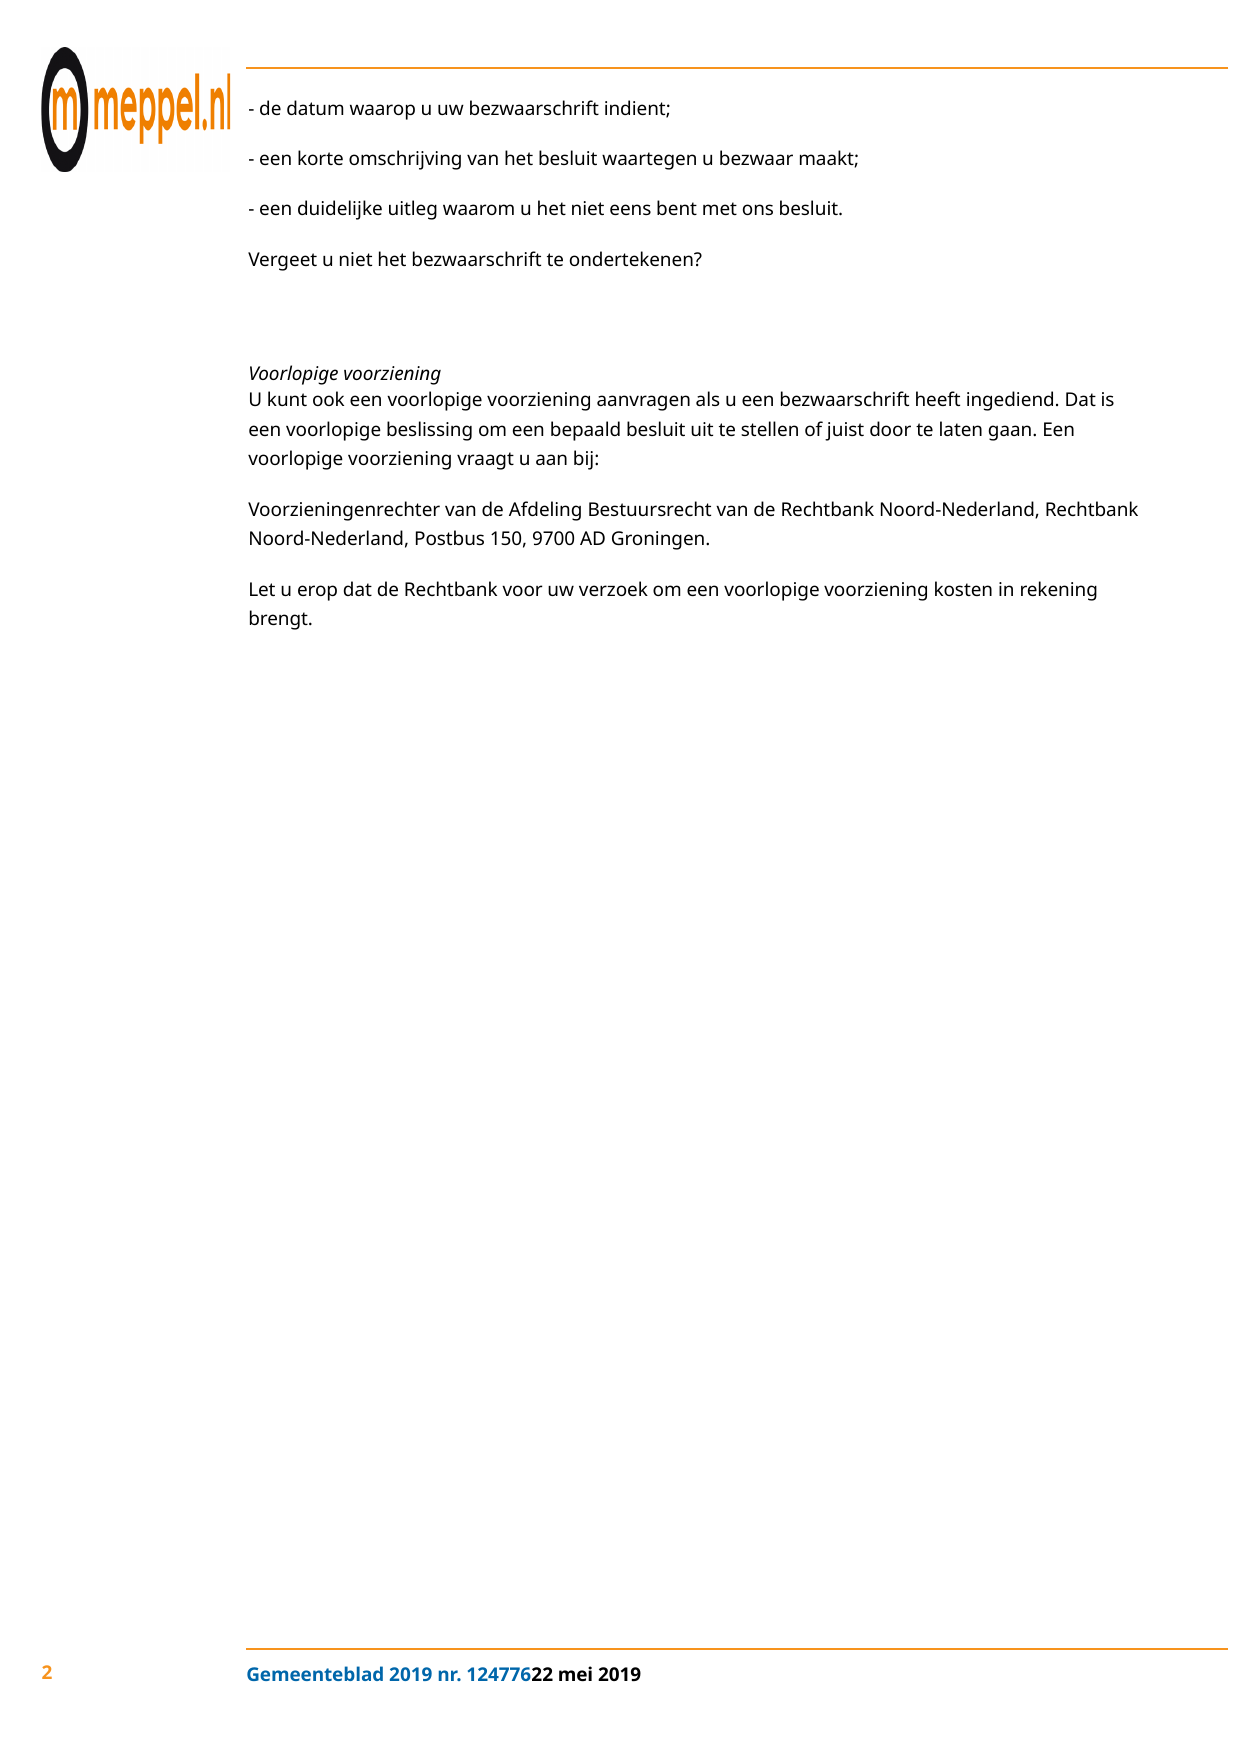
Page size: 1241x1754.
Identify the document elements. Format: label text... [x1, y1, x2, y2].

text - een duidelijke uitleg waarom u het niet eens bent met ons besluit. [248, 196, 1152, 221]
picture [41, 47, 231, 172]
text - een korte omschrijving van het besluit waartegen u bezwaar maakt; [248, 145, 1152, 171]
text Voorlopige voorziening [248, 360, 1152, 386]
text U kunt ook een voorlopige voorziening aanvragen als u een bezwaarschrift heeft ingediend. Dat is een voorlopige beslissing om een bepaald besluit uit te stellen of juist door te laten gaan. Een voorlopige voorziening vraagt u aan bij: [248, 386, 1152, 471]
text Vergeet u niet het bezwaarschrift te ondertekenen? [248, 246, 1152, 272]
text Voorzieningenrechter van de Afdeling Bestuursrecht van de Rechtbank Noord-Nederland, Rechtbank Noord-Nederland, Postbus 150, 9700 AD Groningen. [248, 496, 1152, 551]
text Let u erop dat de Rechtbank voor uw verzoek om een voorlopige voorziening kosten in rekening brengt. [248, 576, 1152, 631]
text - de datum waarop u uw bezwaarschrift indient; [248, 95, 1152, 121]
